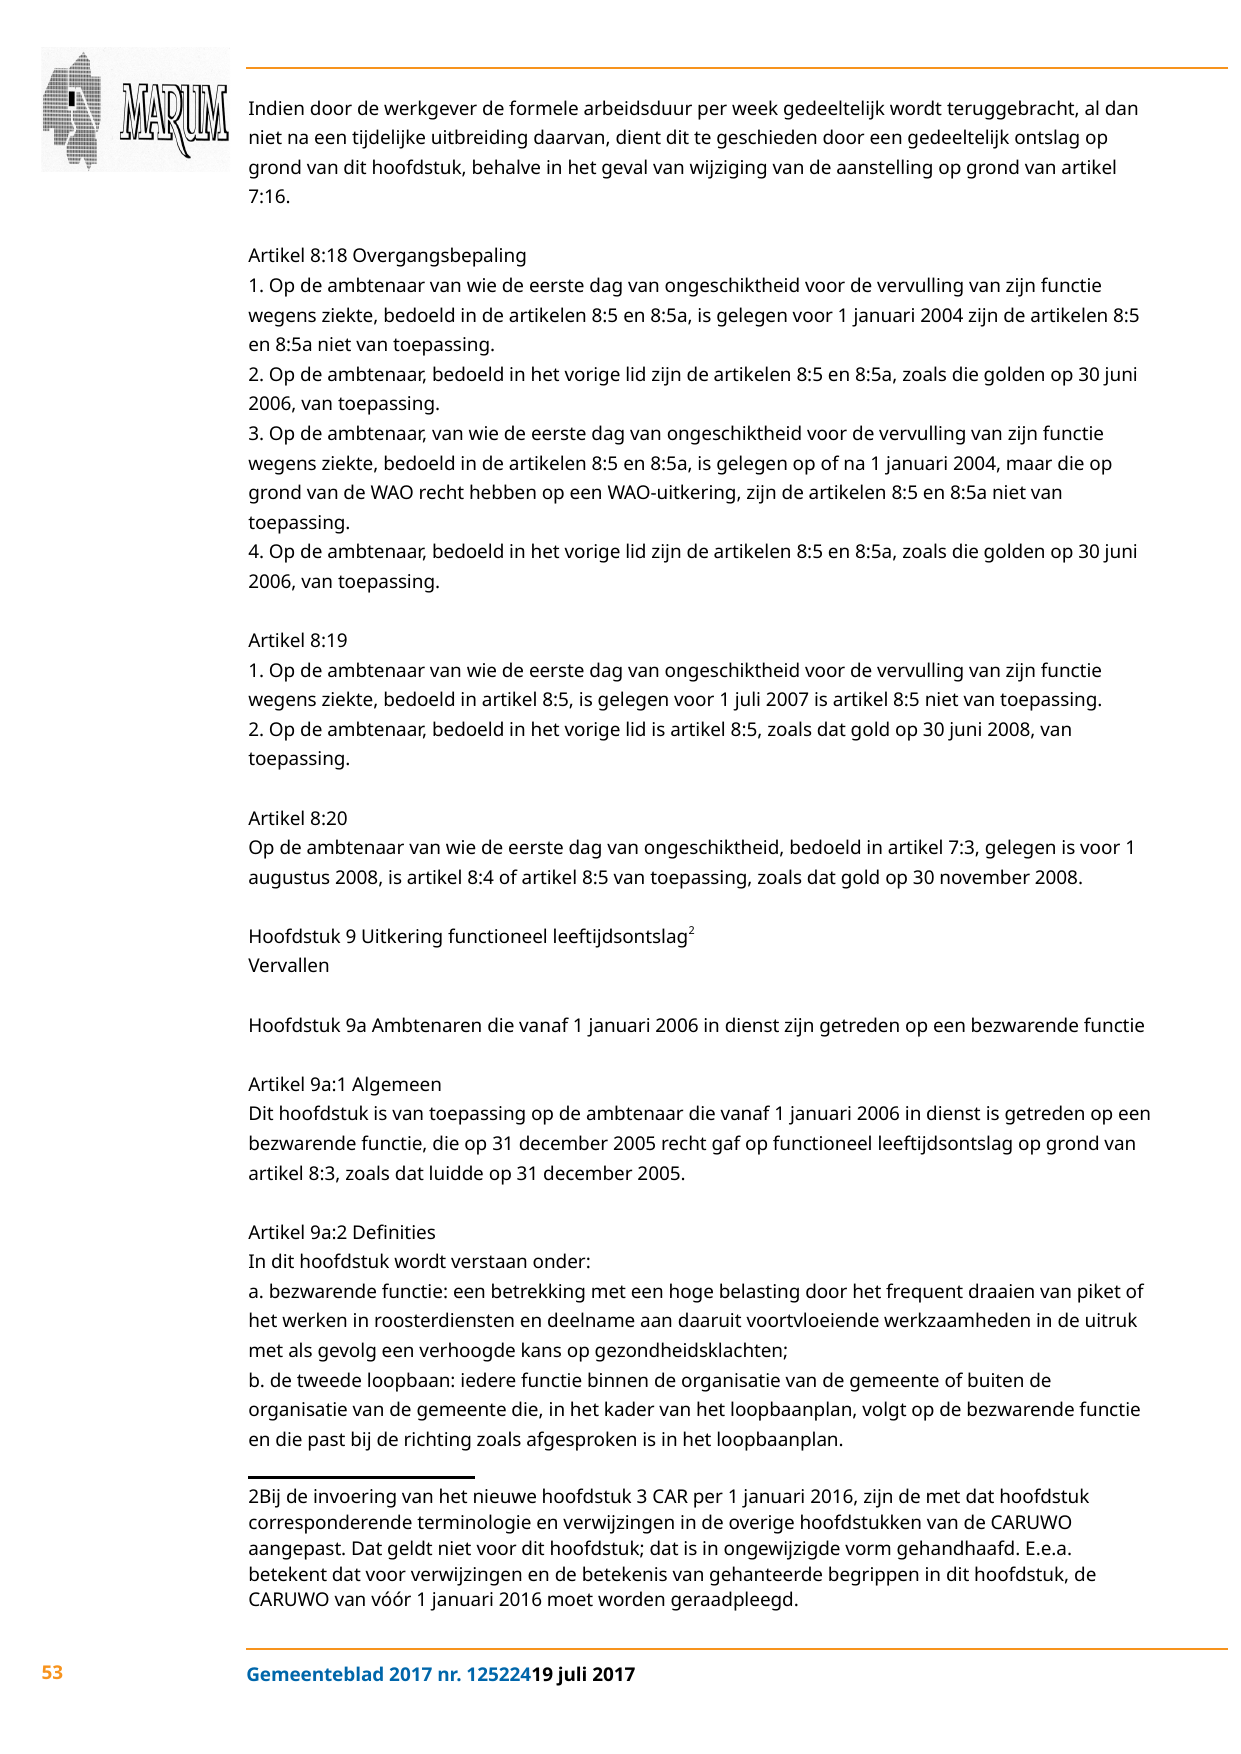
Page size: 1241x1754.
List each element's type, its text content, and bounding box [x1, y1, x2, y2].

text a. bezwarende functie: een betrekking met een hoge belasting door het frequent draaien van piket of het werken in roosterdiensten en deelname aan daaruit voortvloeiende werkzaamheden in de uitruk met als gevolg een verhoogde kans op gezondheidsklachten; [248, 1278, 1152, 1363]
text Op de ambtenaar van wie de eerste dag van ongeschiktheid, bedoeld in artikel 7:3, gelegen is voor 1 augustus 2008, is artikel 8:4 of artikel 8:5 van toepassing, zoals dat gold op 30 november 2008. [248, 834, 1152, 890]
text Artikel 8:18 Overgangsbepaling [248, 243, 1152, 268]
text Dit hoofdstuk is van toepassing op de ambtenaar die vanaf 1 januari 2006 in dienst is getreden op een bezwarende functie, die op 31 december 2005 recht gaf op functioneel leeftijdsontslag op grond van artikel 8:3, zoals dat luidde op 31 december 2005. [248, 1101, 1152, 1186]
text 1. Op de ambtenaar van wie de eerste dag van ongeschiktheid voor de vervulling van zijn functie wegens ziekte, bedoeld in artikel 8:5, is gelegen voor 1 juli 2007 is artikel 8:5 niet van toepassing. [248, 657, 1152, 712]
text Hoofdstuk 9a Ambtenaren die vanaf 1 januari 2006 in dienst zijn getreden op een bezwarende functie [248, 1012, 1152, 1038]
text Indien door de werkgever de formele arbeidsduur per week gedeeltelijk wordt teruggebracht, al dan niet na een tijdelijke uitbreiding daarvan, dient dit te geschieden door een gedeeltelijk ontslag op grond van dit hoofdstuk, behalve in het geval van wijziging van de aanstelling op grond van artikel 7:16. [248, 95, 1152, 209]
text Artikel 8:20 [248, 805, 1152, 831]
picture [41, 47, 231, 172]
text Vervallen [248, 953, 1152, 978]
text Bij de invoering van het nieuwe hoofdstuk 3 CAR per 1 januari 2016, zijn de met dat hoofdstuk corresponderende terminologie en verwijzingen in de overige hoofdstukken van de CARUWO aangepast. Dat geldt niet voor dit hoofdstuk; dat is in ongewijzigde vorm gehandhaafd. E.e.a. betekent dat voor verwijzingen en de betekenis van gehanteerde begrippen in dit hoofdstuk, de CARUWO van vóór 1 januari 2016 moet worden geraadpleegd. [248, 1483, 1152, 1612]
text Artikel 8:19 [248, 627, 1152, 653]
text 3. Op de ambtenaar, van wie de eerste dag van ongeschiktheid voor de vervulling van zijn functie wegens ziekte, bedoeld in de artikelen 8:5 en 8:5a, is gelegen op of na 1 januari 2004, maar die op grond van de WAO recht hebben op een WAO-uitkering, zijn de artikelen 8:5 en 8:5a niet van toepassing. [248, 420, 1152, 535]
text Artikel 9a:1 Algemeen [248, 1071, 1152, 1097]
text 2. Op de ambtenaar, bedoeld in het vorige lid zijn de artikelen 8:5 en 8:5a, zoals die golden op 30 juni 2006, van toepassing. [248, 361, 1152, 416]
text Hoofdstuk 9 Uitkering functioneel leeftijdsontslag [248, 923, 1152, 949]
text 4. Op de ambtenaar, bedoeld in het vorige lid zijn de artikelen 8:5 en 8:5a, zoals die golden op 30 juni 2006, van toepassing. [248, 538, 1152, 594]
text Artikel 9a:2 Definities [248, 1219, 1152, 1245]
text 1. Op de ambtenaar van wie de eerste dag van ongeschiktheid voor de vervulling van zijn functie wegens ziekte, bedoeld in de artikelen 8:5 en 8:5a, is gelegen voor 1 januari 2004 zijn de artikelen 8:5 en 8:5a niet van toepassing. [248, 272, 1152, 357]
text b. de tweede loopbaan: iedere functie binnen de organisatie van de gemeente of buiten de organisatie van de gemeente die, in het kader van het loopbaanplan, volgt op de bezwarende functie en die past bij de richting zoals afgesproken is in het loopbaanplan. [248, 1367, 1152, 1452]
text 2. Op de ambtenaar, bedoeld in het vorige lid is artikel 8:5, zoals dat gold op 30 juni 2008, van toepassing. [248, 716, 1152, 771]
text In dit hoofdstuk wordt verstaan onder: [248, 1248, 1152, 1274]
